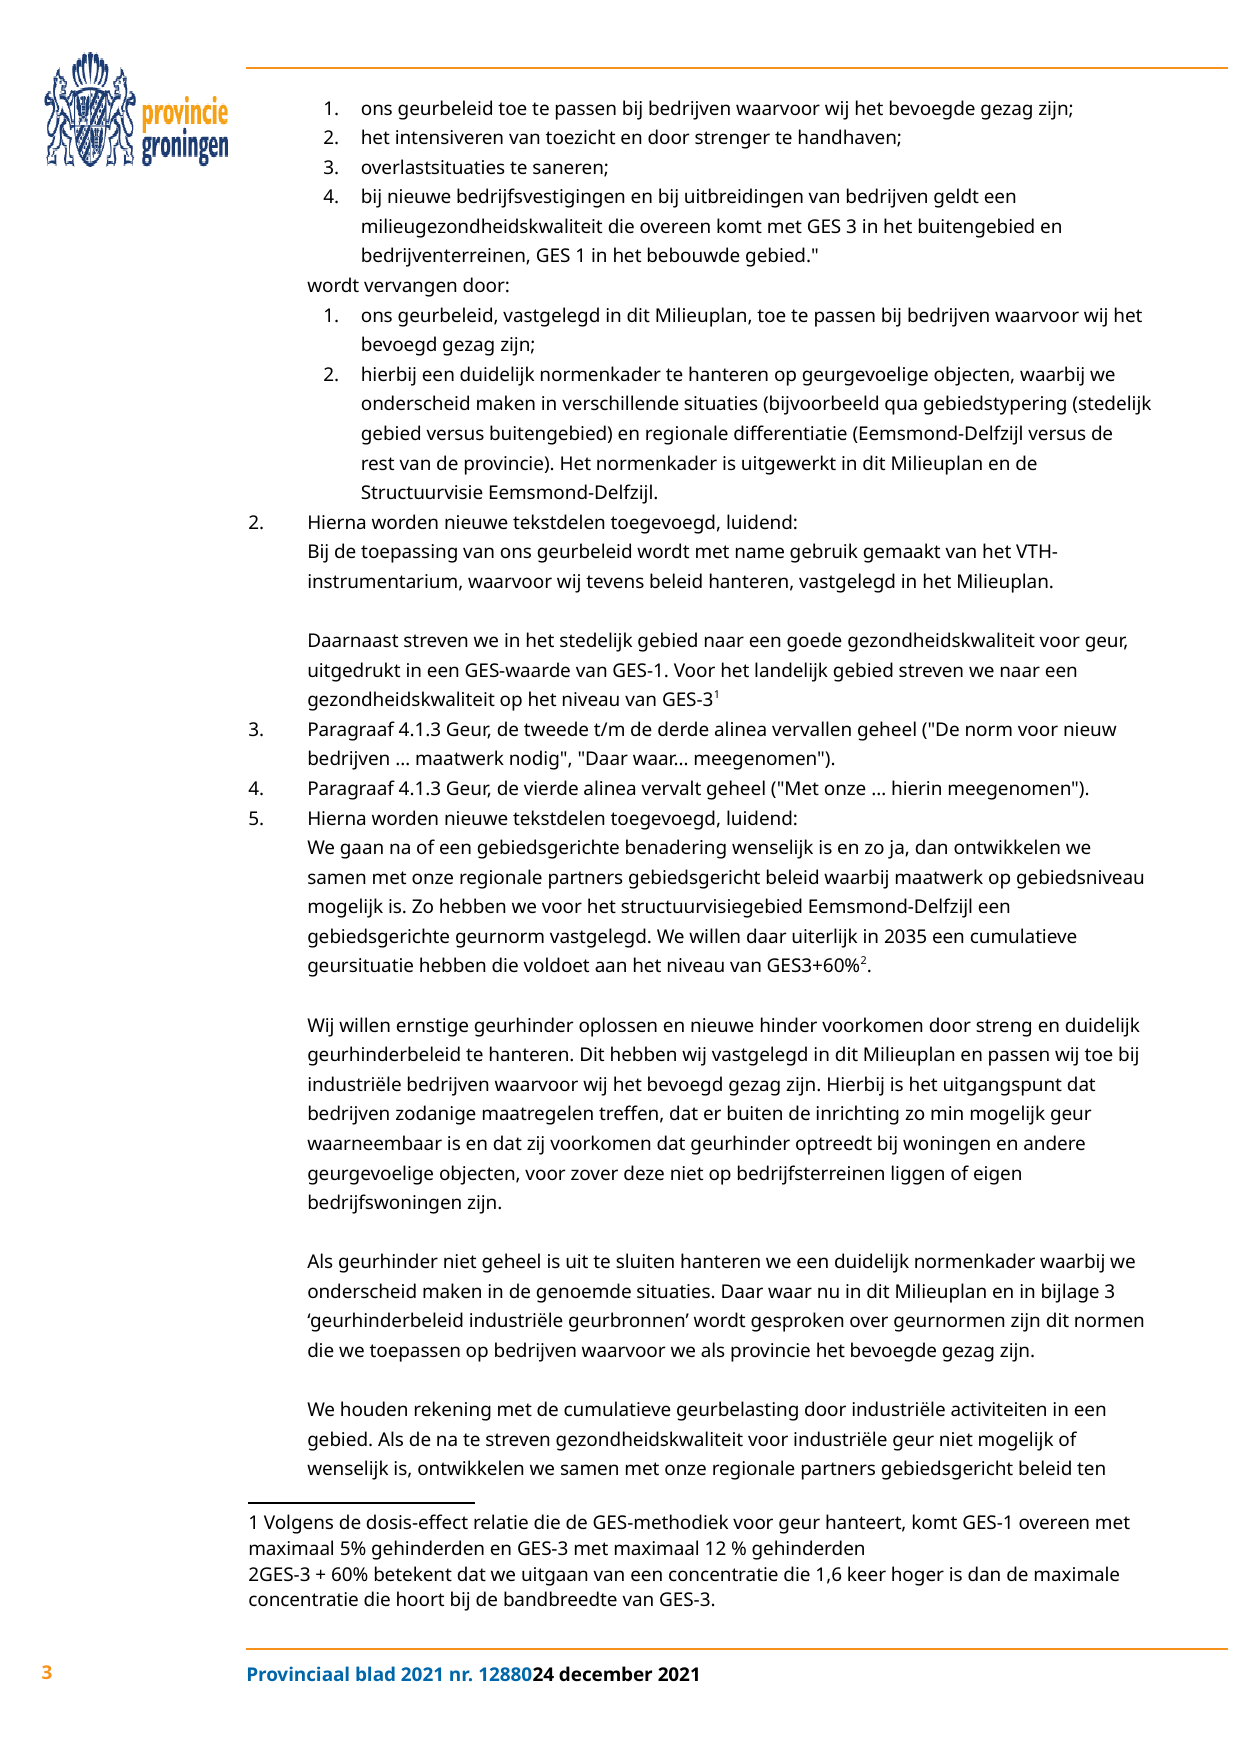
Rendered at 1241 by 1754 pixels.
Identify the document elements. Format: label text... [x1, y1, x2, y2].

list ons geurbeleid, vastgelegd in dit Milieuplan, toe te passen bij bedrijven waarvoor wij het bevoegd gezag zijn; [323, 302, 1152, 357]
picture [41, 47, 231, 172]
list Hierna worden nieuwe tekstdelen toegevoegd, luidend: [248, 805, 1152, 831]
list wordt vervangen door: [248, 272, 1152, 298]
list bij nieuwe bedrijfsvestigingen en bij uitbreidingen van bedrijven geldt een milieugezondheidskwaliteit die overeen komt met GES 3 in het buitengebied en bedrijventerreinen, GES 1 in het bebouwde gebied." [323, 183, 1152, 268]
list overlastsituaties te saneren; [323, 154, 1152, 180]
list hierbij een duidelijk normenkader te hanteren op geurgevoelige objecten, waarbij we onderscheid maken in verschillende situaties (bijvoorbeeld qua gebiedstypering (stedelijk gebied versus buitengebied) en regionale differentiatie (Eemsmond-Delfzijl versus de rest van de provincie). Het normenkader is uitgewerkt in dit Milieuplan en de Structuurvisie Eemsmond-Delfzijl. [323, 361, 1152, 505]
list We gaan na of een gebiedsgerichte benadering wenselijk is en zo ja, dan ontwikkelen we samen met onze regionale partners gebiedsgericht beleid waarbij maatwerk op gebiedsniveau mogelijk is. Zo hebben we voor het structuurvisiegebied Eemsmond-Delfzijl een gebiedsgerichte geurnorm vastgelegd. We willen daar uiterlijk in 2035 een cumulatieve geursituatie hebben die voldoet aan het niveau van GES3+60%. [248, 834, 1152, 978]
list Wij willen ernstige geurhinder oplossen en nieuwe hinder voorkomen door streng en duidelijk geurhinderbeleid te hanteren. Dit hebben wij vastgelegd in dit Milieuplan en passen wij toe bij industriële bedrijven waarvoor wij het bevoegd gezag zijn. Hierbij is het uitgangspunt dat bedrijven zodanige maatregelen treffen, dat er buiten de inrichting zo min mogelijk geur waarneembaar is en dat zij voorkomen dat geurhinder optreedt bij woningen en andere geurgevoelige objecten, voor zover deze niet op bedrijfsterreinen liggen of eigen bedrijfswoningen zijn. [248, 1012, 1152, 1215]
list Volgens de dosis-effect relatie die de GES-methodiek voor geur hanteert, komt GES-1 overeen met maximaal 5% gehinderden en GES-3 met maximaal 12 % gehinderden [248, 1509, 1152, 1561]
list We houden rekening met de cumulatieve geurbelasting door industriële activiteiten in een gebied. Als de na te streven gezondheidskwaliteit voor industriële geur niet mogelijk of wenselijk is, ontwikkelen we samen met onze regionale partners gebiedsgericht beleid ten [248, 1396, 1152, 1481]
list Als geurhinder niet geheel is uit te sluiten hanteren we een duidelijk normenkader waarbij we onderscheid maken in de genoemde situaties. Daar waar nu in dit Milieuplan en in bijlage 3 ‘geurhinderbeleid industriële geurbronnen’ wordt gesproken over geurnormen zijn dit normen die we toepassen op bedrijven waarvoor we als provincie het bevoegde gezag zijn. [248, 1248, 1152, 1363]
list Daarnaast streven we in het stedelijk gebied naar een goede gezondheidskwaliteit voor geur, uitgedrukt in een GES-waarde van GES-1. Voor het landelijk gebied streven we naar een gezondheidskwaliteit op het niveau van GES-3 [248, 627, 1152, 712]
list Bij de toepassing van ons geurbeleid wordt met name gebruik gemaakt van het VTH-instrumentarium, waarvoor wij tevens beleid hanteren, vastgelegd in het Milieuplan. [248, 538, 1152, 594]
list ons geurbeleid toe te passen bij bedrijven waarvoor wij het bevoegde gezag zijn; [323, 95, 1152, 121]
list het intensiveren van toezicht en door strenger te handhaven; [323, 124, 1152, 150]
list Paragraaf 4.1.3 Geur, de tweede t/m de derde alinea vervallen geheel ("De norm voor nieuw bedrijven … maatwerk nodig", "Daar waar… meegenomen"). [248, 716, 1152, 771]
list GES-3 + 60% betekent dat we uitgaan van een concentratie die 1,6 keer hoger is dan de maximale concentratie die hoort bij de bandbreedte van GES-3. [248, 1561, 1152, 1612]
list Paragraaf 4.1.3 Geur, de vierde alinea vervalt geheel ("Met onze … hierin meegenomen"). [248, 775, 1152, 801]
list Hierna worden nieuwe tekstdelen toegevoegd, luidend: [248, 509, 1152, 535]
